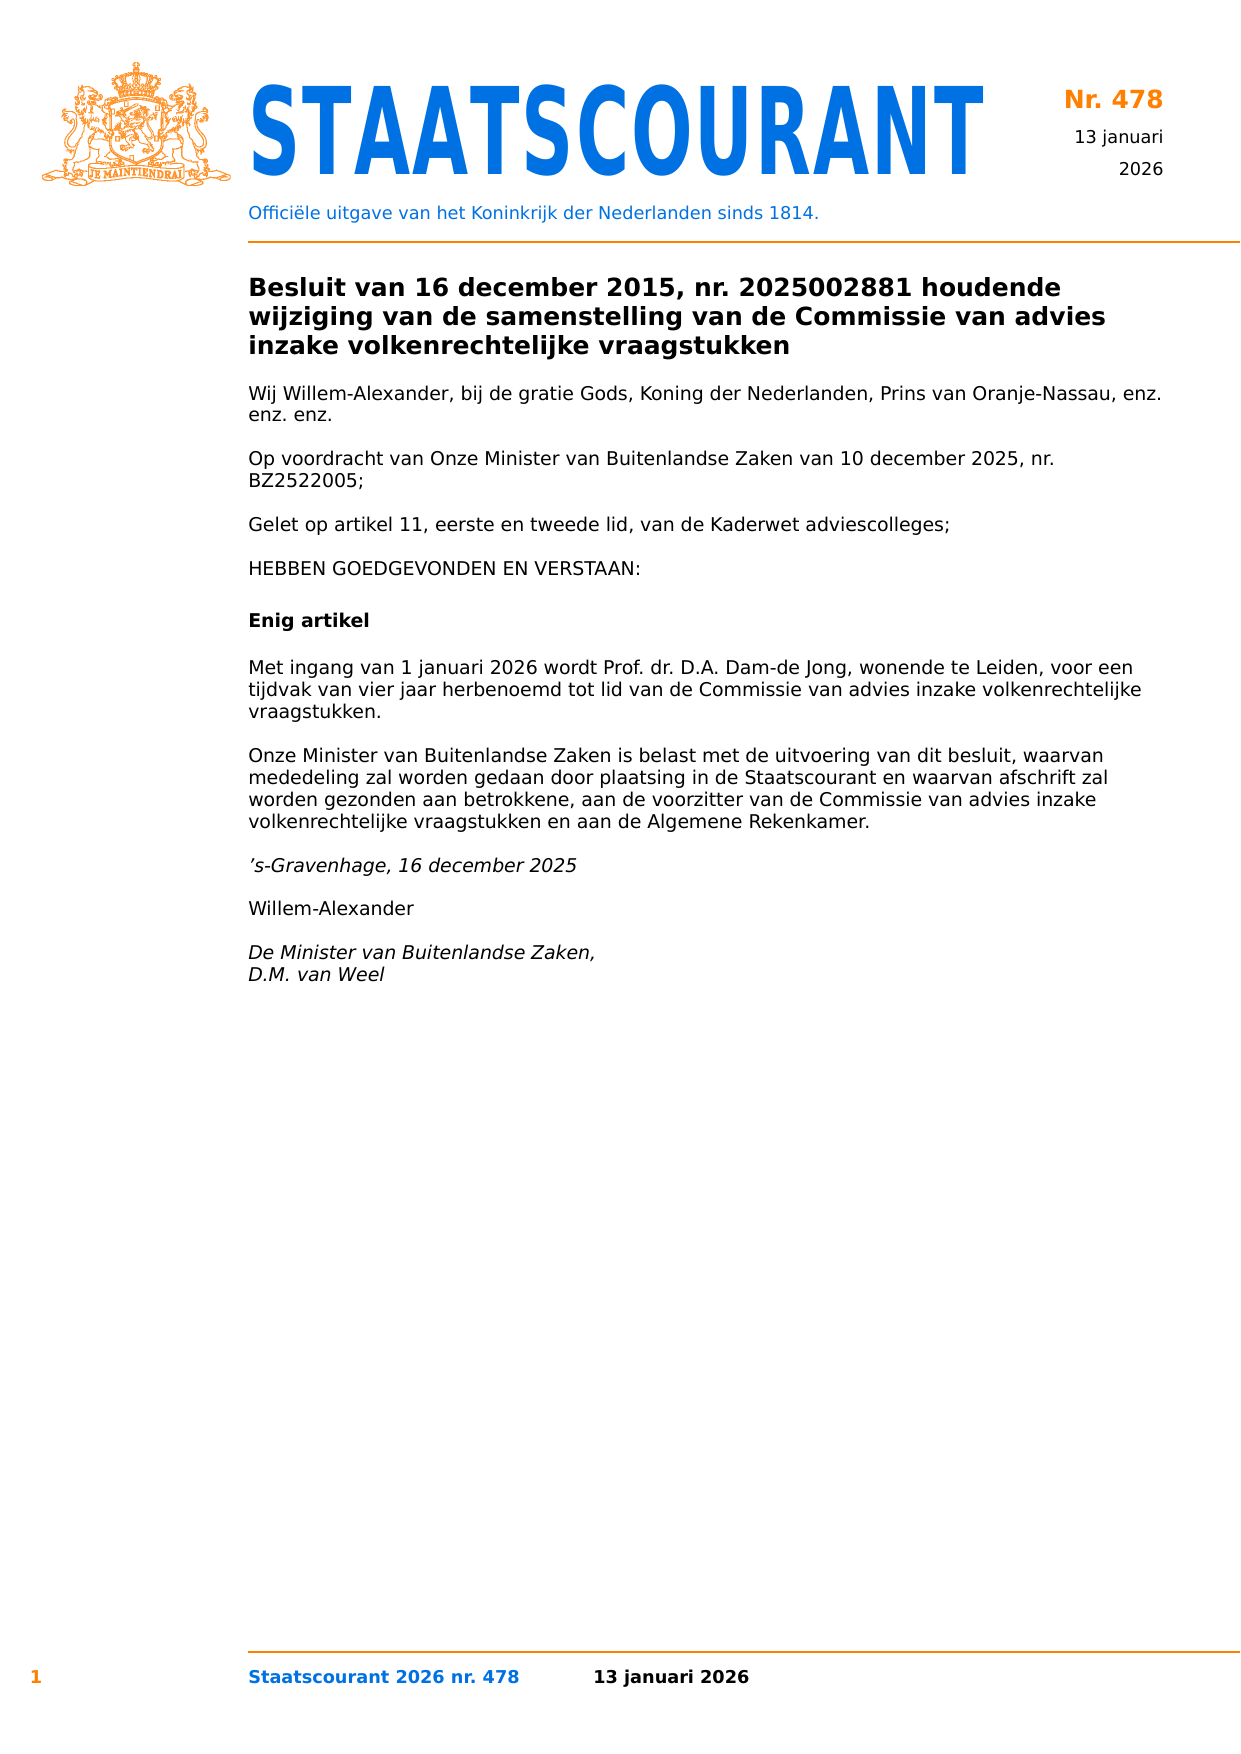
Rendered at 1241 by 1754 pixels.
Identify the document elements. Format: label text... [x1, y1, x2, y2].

text Op voordracht van Onze Minister van Buitenlandse Zaken van 10 december 2025, nr. BZ2522005; [248, 448, 1163, 492]
text Onze Minister van Buitenlandse Zaken is belast met de uitvoering van dit besluit, waarvan mededeling zal worden gedaan door plaatsing in de Staatscourant en waarvan afschrift zal worden gezonden aan betrokkene, aan de voorzitter van de Commissie van advies inzake volkenrechtelijke vraagstukken en aan de Algemene Rekenkamer. [248, 745, 1163, 833]
picture [41, 62, 231, 186]
table_header Nr. 478 [998, 62, 1240, 121]
subtitle Besluit van 16 december 2015, nr. 2025002881 houdende wijziging van de samenstelling van de Commissie van advies inzake volkenrechtelijke vraagstukken [248, 273, 1163, 361]
table_cell Officiële uitgave van het Koninkrijk der Nederlanden sinds 1814. [248, 203, 1240, 241]
text ’s-Gravenhage, 16 december 2025 [248, 854, 1163, 876]
text HEBBEN GOEDGEVONDEN EN VERSTAAN: [248, 558, 1163, 580]
table_header [25, 62, 248, 241]
subtitle Enig artikel [248, 610, 1163, 632]
text Met ingang van 1 januari 2026 wordt Prof. dr. D.A. Dam-de Jong, wonende te Leiden, voor een tijdvak van vier jaar herbenoemd tot lid van de Commissie van advies inzake volkenrechtelijke vraagstukken. [248, 657, 1163, 723]
table_cell 13 januari [998, 121, 1240, 153]
text Willem-Alexander [248, 898, 1163, 920]
text Wij Willem-Alexander, bij de gratie Gods, Koning der Nederlanden, Prins van Oranje-Nassau, enz. enz. enz. [248, 382, 1163, 426]
table_header STAATSCOURANT [248, 62, 998, 203]
text De Minister van Buitenlandse Zaken, D.M. van Weel [248, 942, 1163, 986]
table_cell 2026 [998, 153, 1240, 203]
text Gelet op artikel 11, eerste en tweede lid, van de Kaderwet adviescolleges; [248, 514, 1163, 536]
